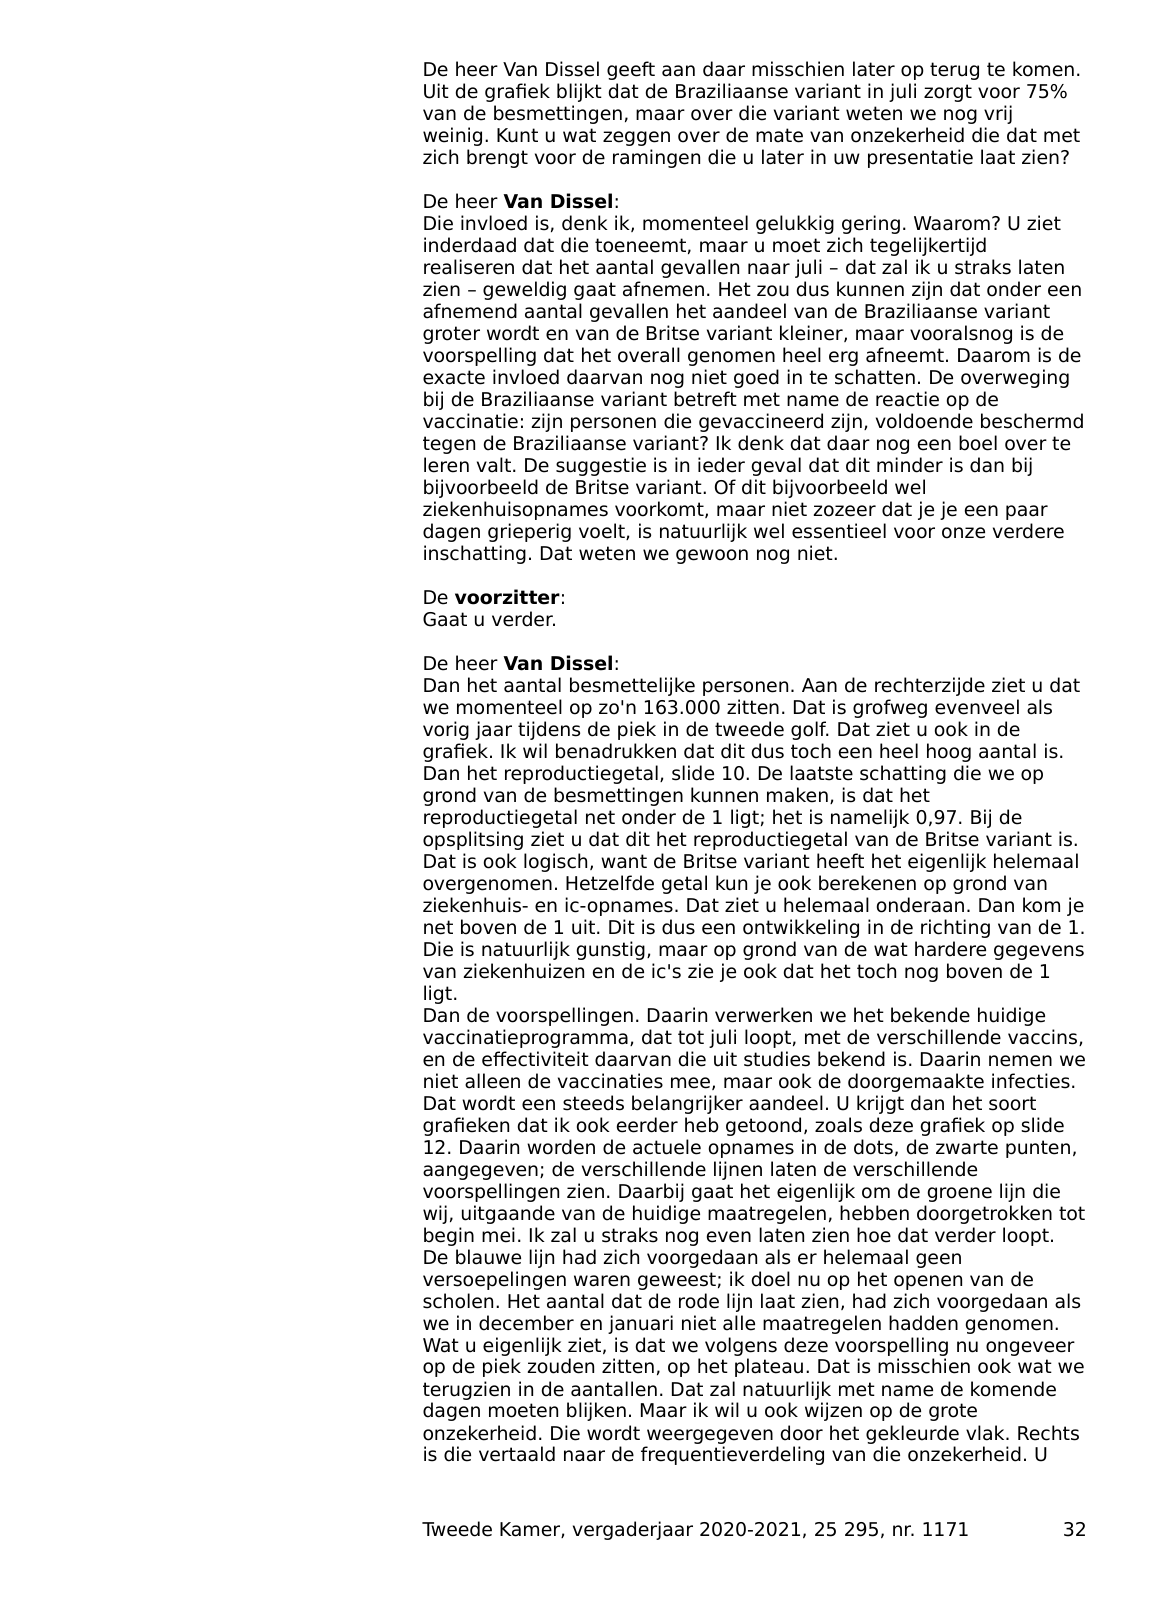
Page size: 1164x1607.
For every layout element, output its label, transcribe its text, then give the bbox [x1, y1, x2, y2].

text Dan het aantal besmettelijke personen. Aan de rechterzijde ziet u dat we momenteel op zo'n 163.000 zitten. Dat is grofweg evenveel als vorig jaar tijdens de piek in de tweede golf. Dat ziet u ook in de grafiek. Ik wil benadrukken dat dit dus toch een heel hoog aantal is. [422, 675, 1087, 763]
text De voorzitter: [422, 587, 1087, 609]
text Dan het reproductiegetal, slide 10. De laatste schatting die we op grond van de besmettingen kunnen maken, is dat het reproductiegetal net onder de 1 ligt; het is namelijk 0,97. Bij de opsplitsing ziet u dat dit het reproductiegetal van de Britse variant is. Dat is ook logisch, want de Britse variant heeft het eigenlijk helemaal overgenomen. Hetzelfde getal kun je ook berekenen op grond van ziekenhuis- en ic-opnames. Dat ziet u helemaal onderaan. Dan kom je net boven de 1 uit. Dit is dus een ontwikkeling in de richting van de 1. Die is natuurlijk gunstig, maar op grond van de wat hardere gegevens van ziekenhuizen en de ic's zie je ook dat het toch nog boven de 1 ligt. [422, 763, 1087, 1005]
text Dan de voorspellingen. Daarin verwerken we het bekende huidige vaccinatieprogramma, dat tot juli loopt, met de verschillende vaccins, en de effectiviteit daarvan die uit studies bekend is. Daarin nemen we niet alleen de vaccinaties mee, maar ook de doorgemaakte infecties. Dat wordt een steeds belangrijker aandeel. U krijgt dan het soort grafieken dat ik ook eerder heb getoond, zoals deze grafiek op slide 12. Daarin worden de actuele opnames in de dots, de zwarte punten, aangegeven; de verschillende lijnen laten de verschillende voorspellingen zien. Daarbij gaat het eigenlijk om de groene lijn die wij, uitgaande van de huidige maatregelen, hebben doorgetrokken tot begin mei. Ik zal u straks nog even laten zien hoe dat verder loopt. De blauwe lijn had zich voorgedaan als er helemaal geen versoepelingen waren geweest; ik doel nu op het openen van de scholen. Het aantal dat de rode lijn laat zien, had zich voorgedaan als we in december en januari niet alle maatregelen hadden genomen. Wat u eigenlijk ziet, is dat we volgens deze voorspelling nu ongeveer op de piek zouden zitten, op het plateau. Dat is misschien ook wat we terugzien in de aantallen. Dat zal natuurlijk met name de komende dagen moeten blijken. Maar ik wil u ook wijzen op de grote onzekerheid. Die wordt weergegeven door het gekleurde vlak. Rechts is die vertaald naar de frequentieverdeling van die onzekerheid. U [422, 1005, 1087, 1466]
text De heer Van Dissel geeft aan daar misschien later op terug te komen. Uit de grafiek blijkt dat de Braziliaanse variant in juli zorgt voor 75% van de besmettingen, maar over die variant weten we nog vrij weinig. Kunt u wat zeggen over de mate van onzekerheid die dat met zich brengt voor de ramingen die u later in uw presentatie laat zien? [422, 59, 1087, 169]
text De heer Van Dissel: [422, 191, 1087, 213]
text Gaat u verder. [422, 609, 1087, 631]
text Die invloed is, denk ik, momenteel gelukkig gering. Waarom? U ziet inderdaad dat die toeneemt, maar u moet zich tegelijkertijd realiseren dat het aantal gevallen naar juli – dat zal ik u straks laten zien – geweldig gaat afnemen. Het zou dus kunnen zijn dat onder een afnemend aantal gevallen het aandeel van de Braziliaanse variant groter wordt en van de Britse variant kleiner, maar vooralsnog is de voorspelling dat het overall genomen heel erg afneemt. Daarom is de exacte invloed daarvan nog niet goed in te schatten. De overweging bij de Braziliaanse variant betreft met name de reactie op de vaccinatie: zijn personen die gevaccineerd zijn, voldoende beschermd tegen de Braziliaanse variant? Ik denk dat daar nog een boel over te leren valt. De suggestie is in ieder geval dat dit minder is dan bij bijvoorbeeld de Britse variant. Of dit bijvoorbeeld wel ziekenhuisopnames voorkomt, maar niet zozeer dat je je een paar dagen grieperig voelt, is natuurlijk wel essentieel voor onze verdere inschatting. Dat weten we gewoon nog niet. [422, 213, 1087, 565]
text De heer Van Dissel: [422, 653, 1087, 675]
